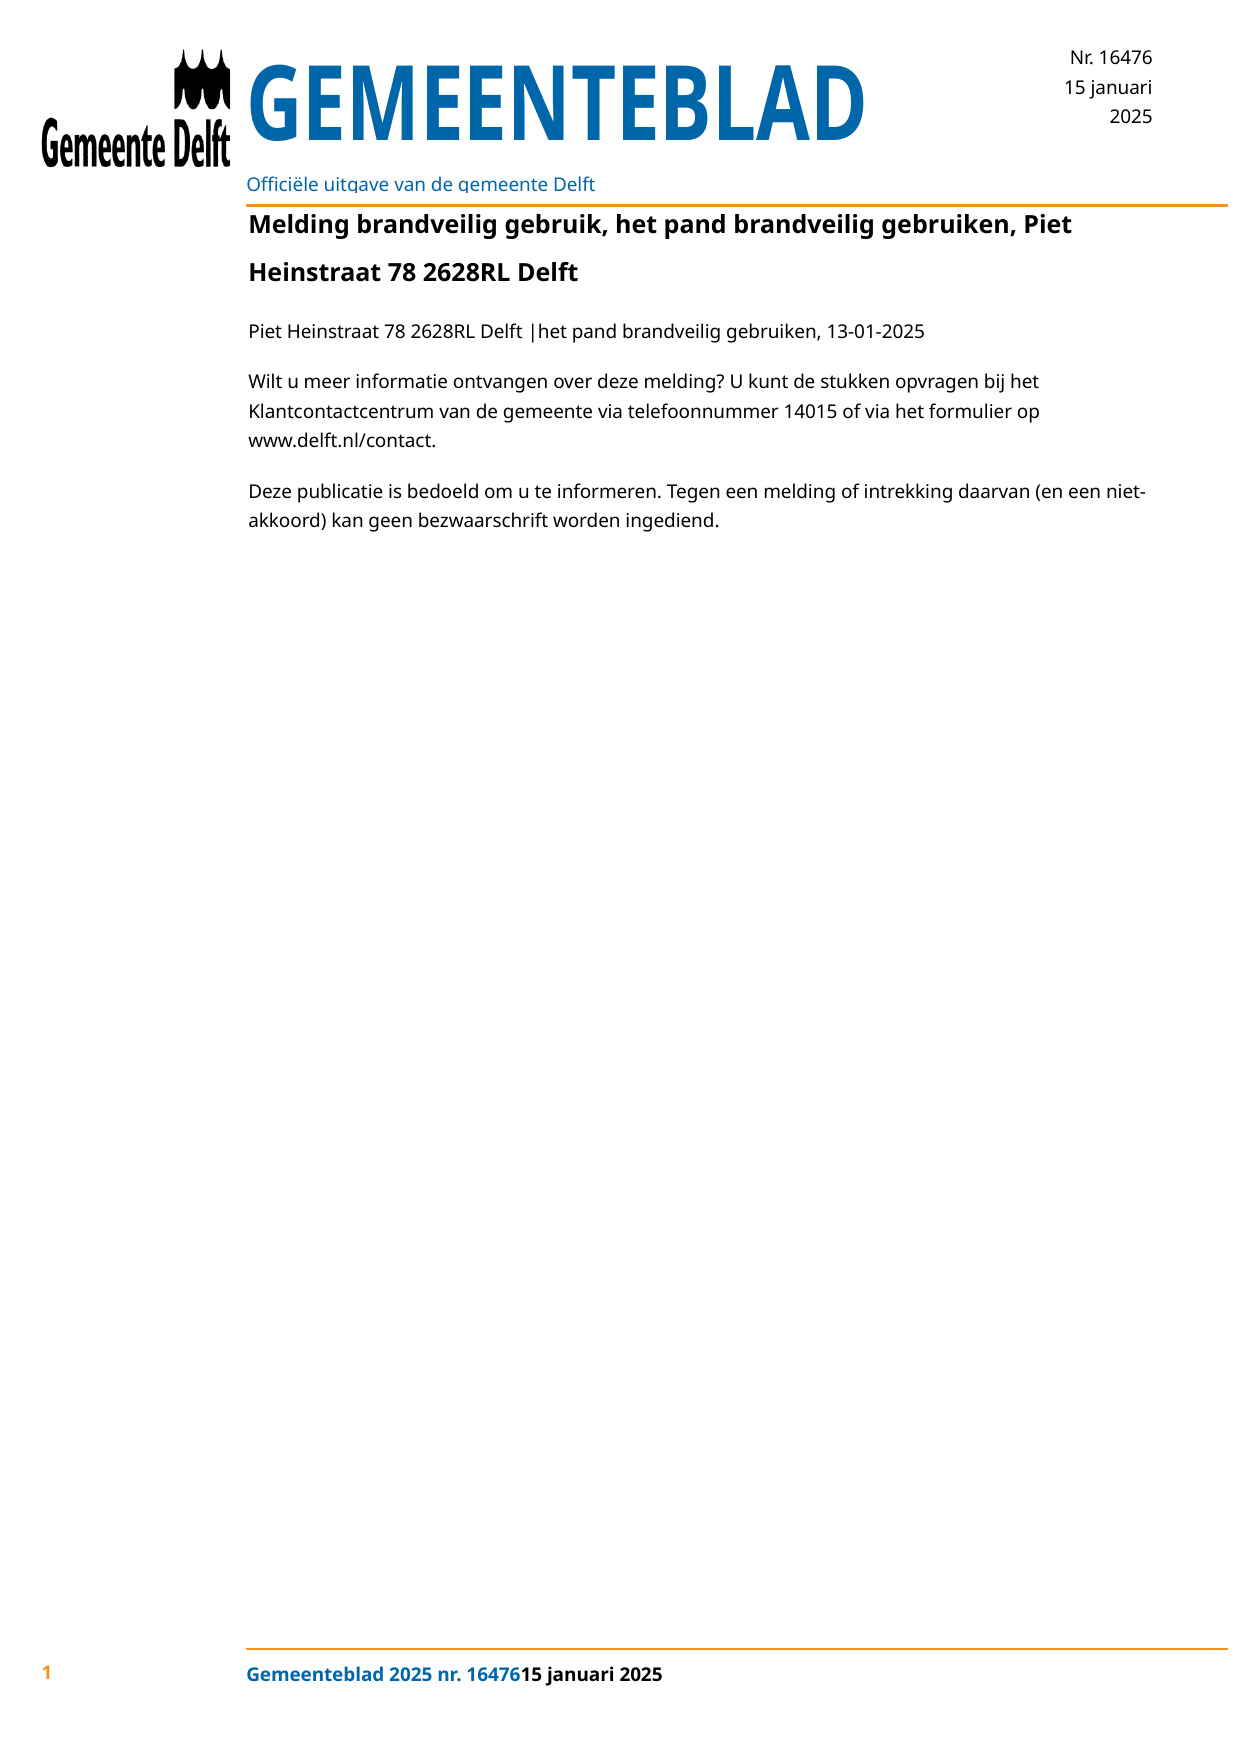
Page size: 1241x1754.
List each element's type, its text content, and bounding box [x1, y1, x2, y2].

text Piet Heinstraat 78 2628RL Delft |het pand brandveilig gebruiken, 13-01-2025 [248, 318, 1152, 344]
text Deze publicatie is bedoeld om u te informeren. Tegen een melding of intrekking daarvan (en een niet-akkoord) kan geen bezwaarschrift worden ingediend. [248, 478, 1152, 533]
text Melding brandveilig gebruik, het pand brandveilig gebruiken, Piet Heinstraat 78 2628RL Delft [248, 207, 1152, 288]
text Wilt u meer informatie ontvangen over deze melding? U kunt de stukken opvragen bij het Klantcontactcentrum van de gemeente via telefoonnummer 14015 of via het formulier op www.delft.nl/contact. [248, 368, 1152, 453]
picture [41, 47, 231, 172]
